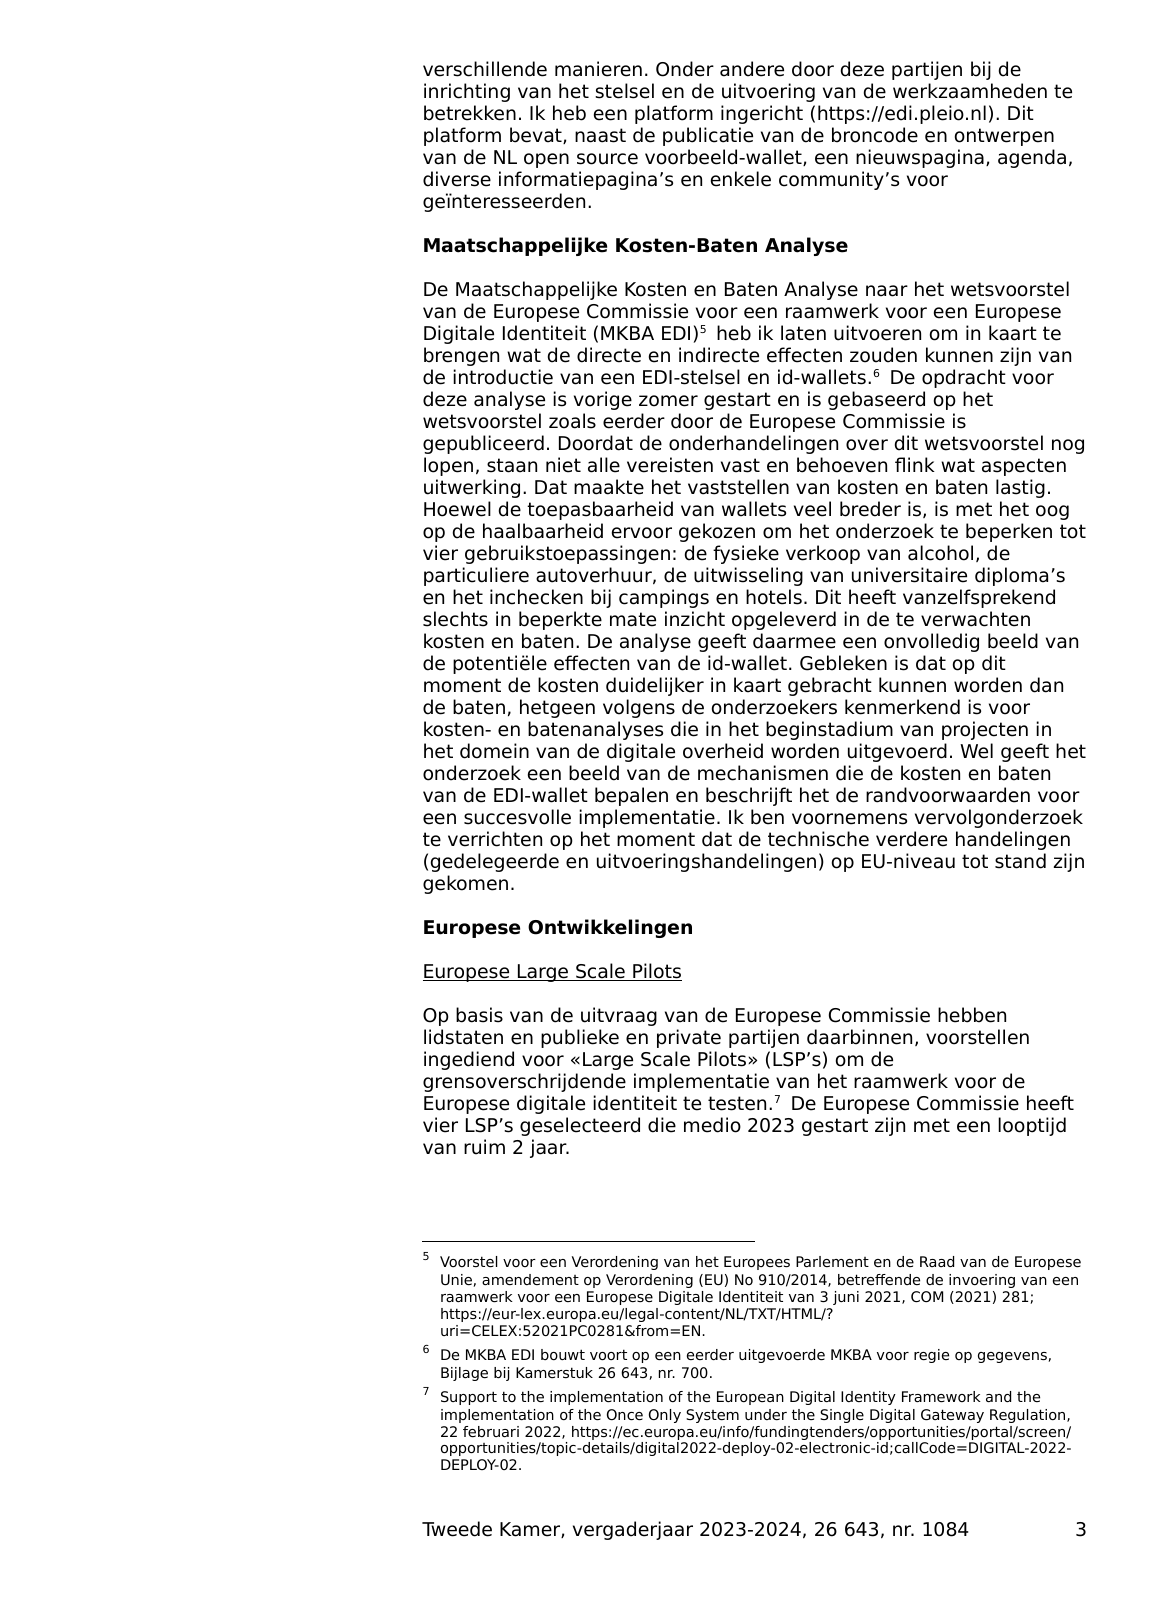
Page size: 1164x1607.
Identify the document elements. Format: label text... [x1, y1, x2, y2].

text Op basis van de uitvraag van de Europese Commissie hebben lidstaten en publieke en private partijen daarbinnen, voorstellen ingediend voor «Large Scale Pilots» (LSP’s) om de grensoverschrijdende implementatie van het raamwerk voor de Europese digitale identiteit te testen. De Europese Commissie heeft vier LSP’s geselecteerd die medio 2023 gestart zijn met een looptijd van ruim 2 jaar. [422, 1005, 1087, 1159]
subtitle Europese Large Scale Pilots [422, 961, 1087, 983]
text De MKBA EDI bouwt voort op een eerder uitgevoerde MKBA voor regie op gegevens, Bijlage bij Kamerstuk 26 643, nr. 700. [422, 1343, 1087, 1382]
subtitle Europese Ontwikkelingen [422, 917, 1087, 939]
text Voorstel voor een Verordening van het Europees Parlement en de Raad van de Europese Unie, amendement op Verordening (EU) No 910/2014, betreffende de invoering van een raamwerk voor een Europese Digitale Identiteit van 3 juni 2021, COM (2021) 281; https://eur-lex.europa.eu/legal-content/NL/TXT/HTML/?uri=CELEX:52021PC0281&from=EN. [422, 1250, 1087, 1340]
text verschillende manieren. Onder andere door deze partijen bij de inrichting van het stelsel en de uitvoering van de werkzaamheden te betrekken. Ik heb een platform ingericht (https://edi.pleio.nl). Dit platform bevat, naast de publicatie van de broncode en ontwerpen van de NL open source voorbeeld-wallet, een nieuwspagina, agenda, diverse informatiepagina’s en enkele community’s voor geïnteresseerden. [422, 59, 1087, 213]
subtitle Maatschappelijke Kosten-Baten Analyse [422, 235, 1087, 257]
text Support to the implementation of the European Digital Identity Framework and the implementation of the Once Only System under the Single Digital Gateway Regulation, 22 februari 2022, https://ec.europa.eu/info/fundingtenders/opportunities/portal/screen/opportunities/topic-details/digital2022-deploy-02-electronic-id;callCode=DIGITAL-2022-DEPLOY-02. [422, 1385, 1087, 1474]
text De Maatschappelijke Kosten en Baten Analyse naar het wetsvoorstel van de Europese Commissie voor een raamwerk voor een Europese Digitale Identiteit (MKBA EDI) heb ik laten uitvoeren om in kaart te brengen wat de directe en indirecte effecten zouden kunnen zijn van de introductie van een EDI-stelsel en id-wallets. De opdracht voor deze analyse is vorige zomer gestart en is gebaseerd op het wetsvoorstel zoals eerder door de Europese Commissie is gepubliceerd. Doordat de onderhandelingen over dit wetsvoorstel nog lopen, staan niet alle vereisten vast en behoeven flink wat aspecten uitwerking. Dat maakte het vaststellen van kosten en baten lastig. Hoewel de toepasbaarheid van wallets veel breder is, is met het oog op de haalbaarheid ervoor gekozen om het onderzoek te beperken tot vier gebruikstoepassingen: de fysieke verkoop van alcohol, de particuliere autoverhuur, de uitwisseling van universitaire diploma’s en het inchecken bij campings en hotels. Dit heeft vanzelfsprekend slechts in beperkte mate inzicht opgeleverd in de te verwachten kosten en baten. De analyse geeft daarmee een onvolledig beeld van de potentiële effecten van de id-wallet. Gebleken is dat op dit moment de kosten duidelijker in kaart gebracht kunnen worden dan de baten, hetgeen volgens de onderzoekers kenmerkend is voor kosten- en batenanalyses die in het beginstadium van projecten in het domein van de digitale overheid worden uitgevoerd. Wel geeft het onderzoek een beeld van de mechanismen die de kosten en baten van de EDI-wallet bepalen en beschrijft het de randvoorwaarden voor een succesvolle implementatie. Ik ben voornemens vervolgonderzoek te verrichten op het moment dat de technische verdere handelingen (gedelegeerde en uitvoeringshandelingen) op EU-niveau tot stand zijn gekomen. [422, 279, 1087, 895]
